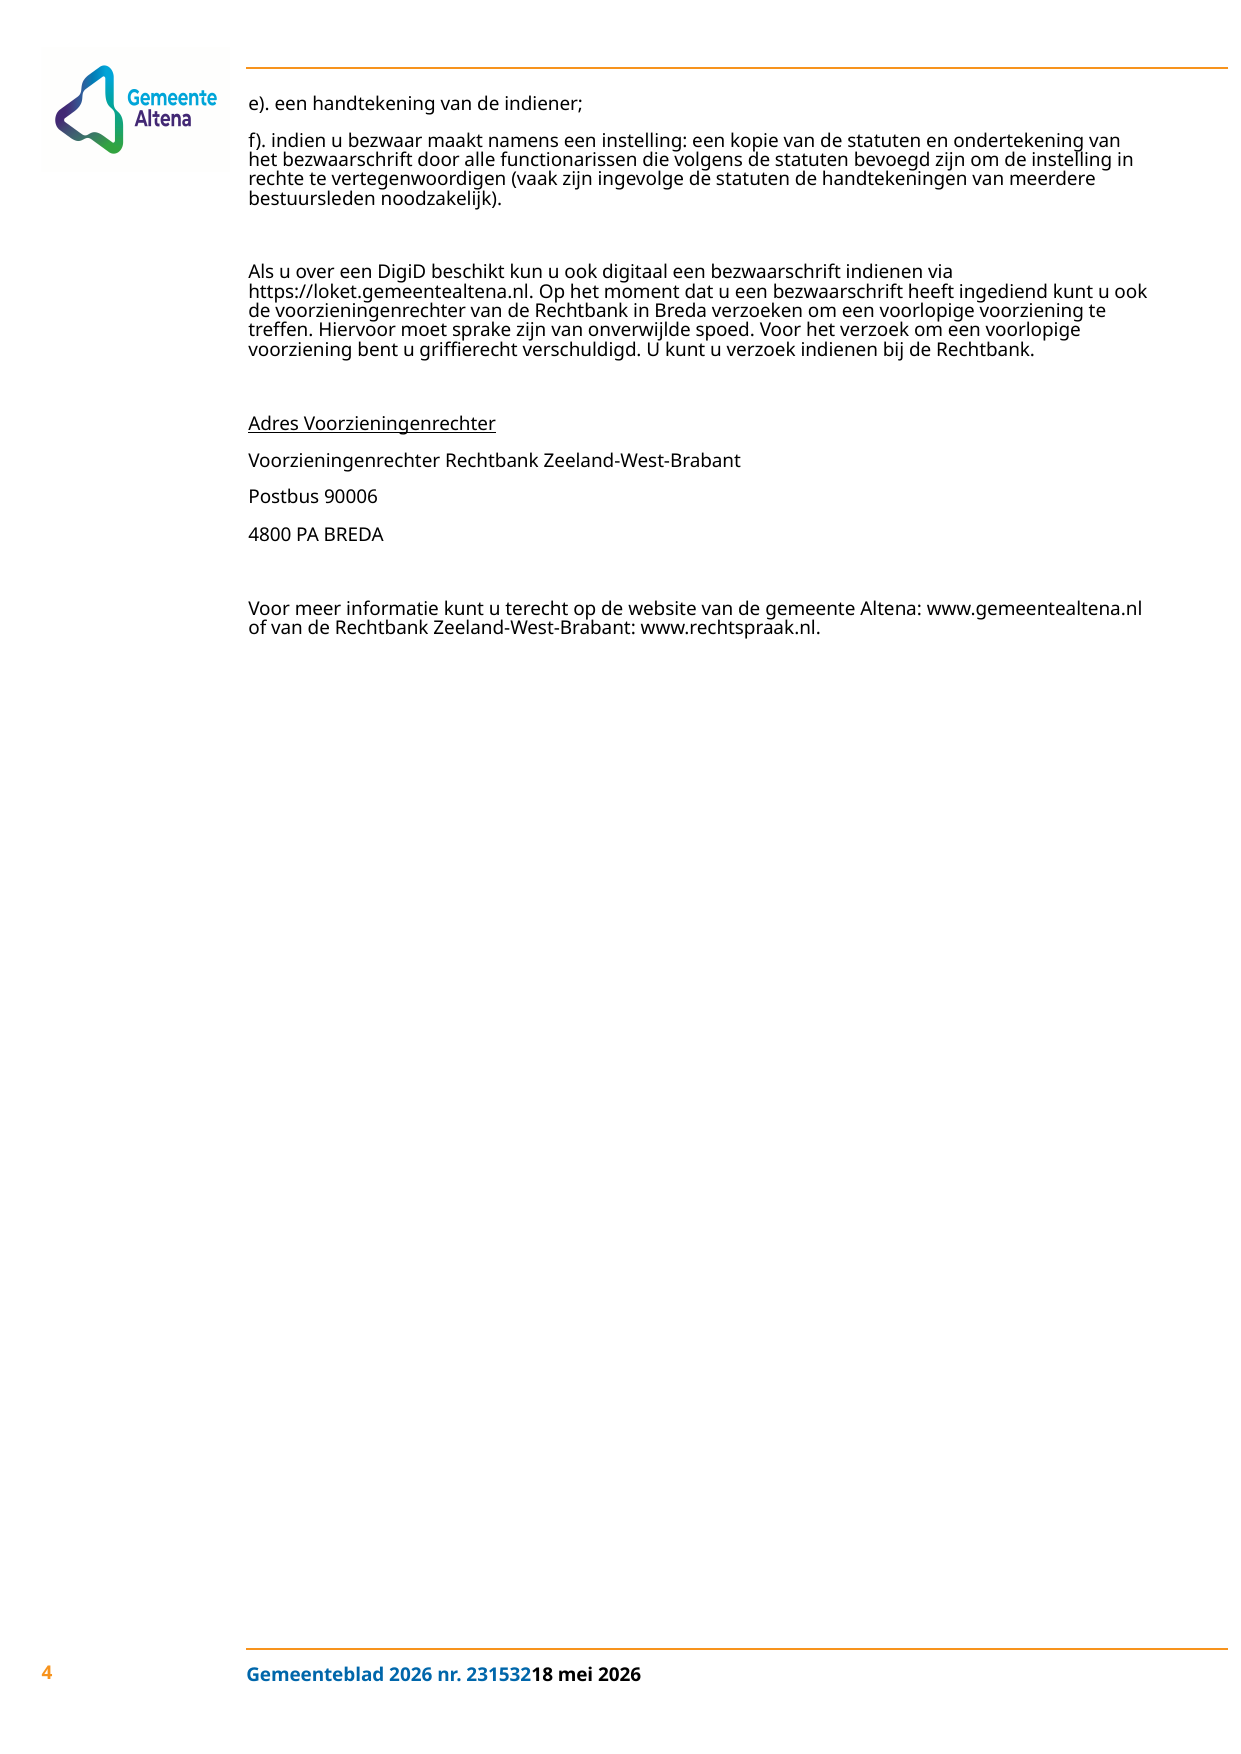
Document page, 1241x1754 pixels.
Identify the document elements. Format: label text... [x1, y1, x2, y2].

text 4800 PA BREDA [248, 526, 1152, 545]
picture [41, 47, 231, 172]
text Voor meer informatie kunt u terecht op de website van de gemeente Altena: www.gemeentealtena.nl of van de Rechtbank Zeeland-West-Brabant: www.rechtspraak.nl. [248, 599, 1152, 638]
text Voorzieningenrechter Rechtbank Zeeland-West-Brabant [248, 452, 1152, 471]
text f). indien u bezwaar maakt namens een instelling: een kopie van de statuten en ondertekening van het bezwaarschrift door alle functionarissen die volgens de statuten bevoegd zijn om de instelling in rechte te vertegenwoordigen (vaak zijn ingevolge de statuten de handtekeningen van meerdere bestuursleden noodzakelijk). [248, 132, 1152, 209]
text Adres Voorzieningenrechter [248, 414, 1152, 434]
text Als u over een DigiD beschikt kun u ook digitaal een bezwaarschrift indienen via https://loket.gemeentealtena.nl. Op het moment dat u een bezwaarschrift heeft ingediend kunt u ook de voorzieningenrechter van de Rechtbank in Breda verzoeken om een voorlopige voorziening te treffen. Hiervoor moet sprake zijn van onverwijlde spoed. Voor het verzoek om een voorlopige voorziening bent u griffierecht verschuldigd. U kunt u verzoek indienen bij de Rechtbank. [248, 263, 1152, 360]
text Postbus 90006 [248, 488, 1152, 508]
text e). een handtekening van de indiener; [248, 95, 1152, 114]
